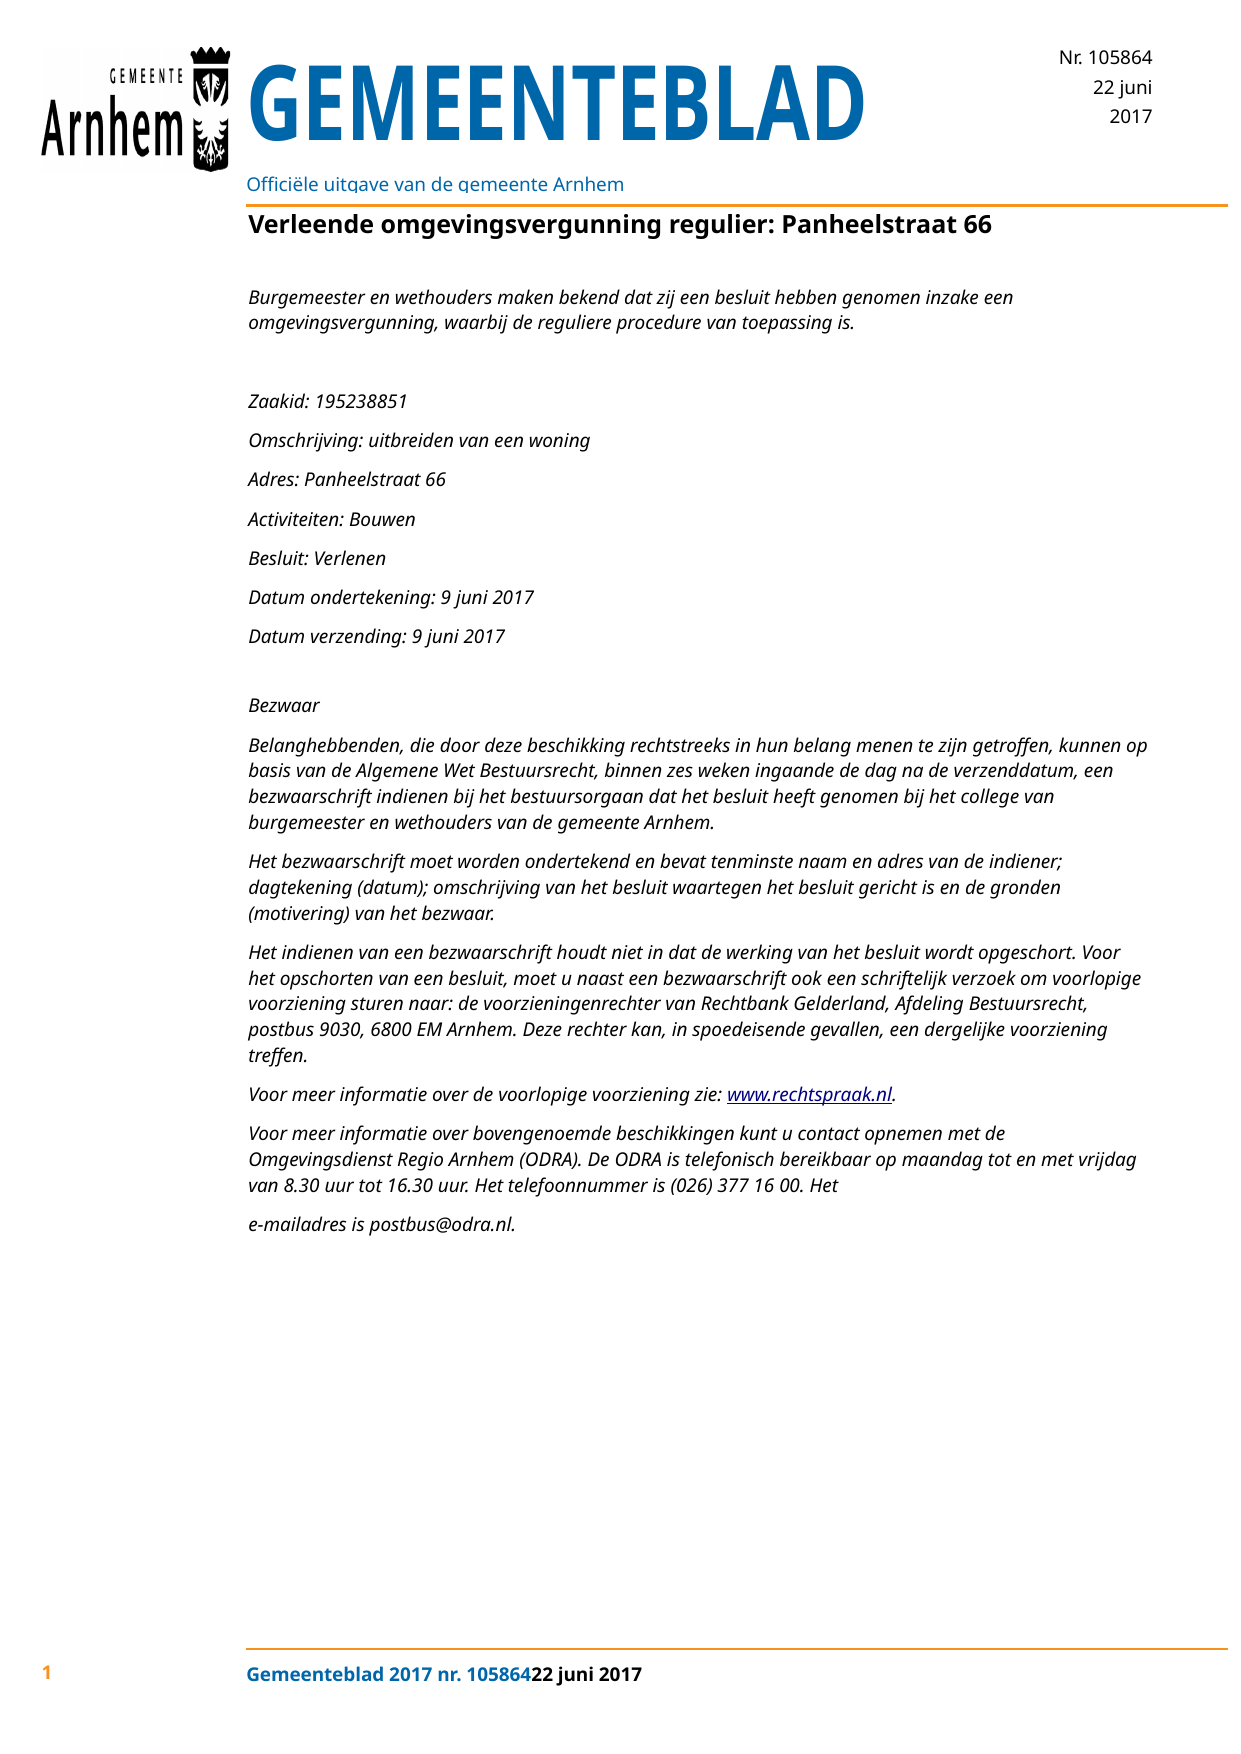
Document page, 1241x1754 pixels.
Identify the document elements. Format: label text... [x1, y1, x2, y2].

text Datum ondertekening: 9 juni 2017 [248, 584, 1152, 610]
text Omschrijving: uitbreiden van een woning [248, 427, 1152, 453]
text Zaakid: 195238851 [248, 388, 1152, 414]
text Verleende omgevingsvergunning regulier: Panheelstraat 66 [248, 207, 1152, 241]
text e-mailadres is postbus@odra.nl. [248, 1211, 1152, 1237]
text Belanghebbenden, die door deze beschikking rechtstreeks in hun belang menen te zijn getroffen, kunnen op basis van de Algemene Wet Bestuursrecht, binnen zes weken ingaande de dag na de verzenddatum, een bezwaarschrift indienen bij het bestuursorgaan dat het besluit heeft genomen bij het college van burgemeester en wethouders van de gemeente Arnhem. [248, 732, 1152, 835]
text Het indienen van een bezwaarschrift houdt niet in dat de werking van het besluit wordt opgeschort. Voor het opschorten van een besluit, moet u naast een bezwaarschrift ook een schriftelijk verzoek om voorlopige voorziening sturen naar: de voorzieningenrechter van Rechtbank Gelderland, Afdeling Bestuursrecht, postbus 9030, 6800 EM Arnhem. Deze rechter kan, in spoedeisende gevallen, een dergelijke voorziening treffen. [248, 939, 1152, 1068]
picture [41, 47, 231, 172]
text Activiteiten: Bouwen [248, 506, 1152, 532]
text Datum verzending: 9 juni 2017 [248, 624, 1152, 649]
text Voor meer informatie over bovengenoemde beschikkingen kunt u contact opnemen met de Omgevingsdienst Regio Arnhem (ODRA). De ODRA is telefonisch bereikbaar op maandag tot en met vrijdag van 8.30 uur tot 16.30 uur. Het telefoonnummer is (026) 377 16 00. Het [248, 1121, 1152, 1198]
text Burgemeester en wethouders maken bekend dat zij een besluit hebben genomen inzake een omgevingsvergunning, waarbij de reguliere procedure van toepassing is. [248, 284, 1152, 335]
text Besluit: Verlenen [248, 545, 1152, 571]
text Adres: Panheelstraat 66 [248, 467, 1152, 492]
text Het bezwaarschrift moet worden ondertekend en bevat tenminste naam en adres van de indiener; dagtekening (datum); omschrijving van het besluit waartegen het besluit gericht is en de gronden (motivering) van het bezwaar. [248, 848, 1152, 926]
text Bezwaar [248, 693, 1152, 718]
text Voor meer informatie over de voorlopige voorziening zie: www.rechtspraak.nl. [248, 1081, 1152, 1107]
